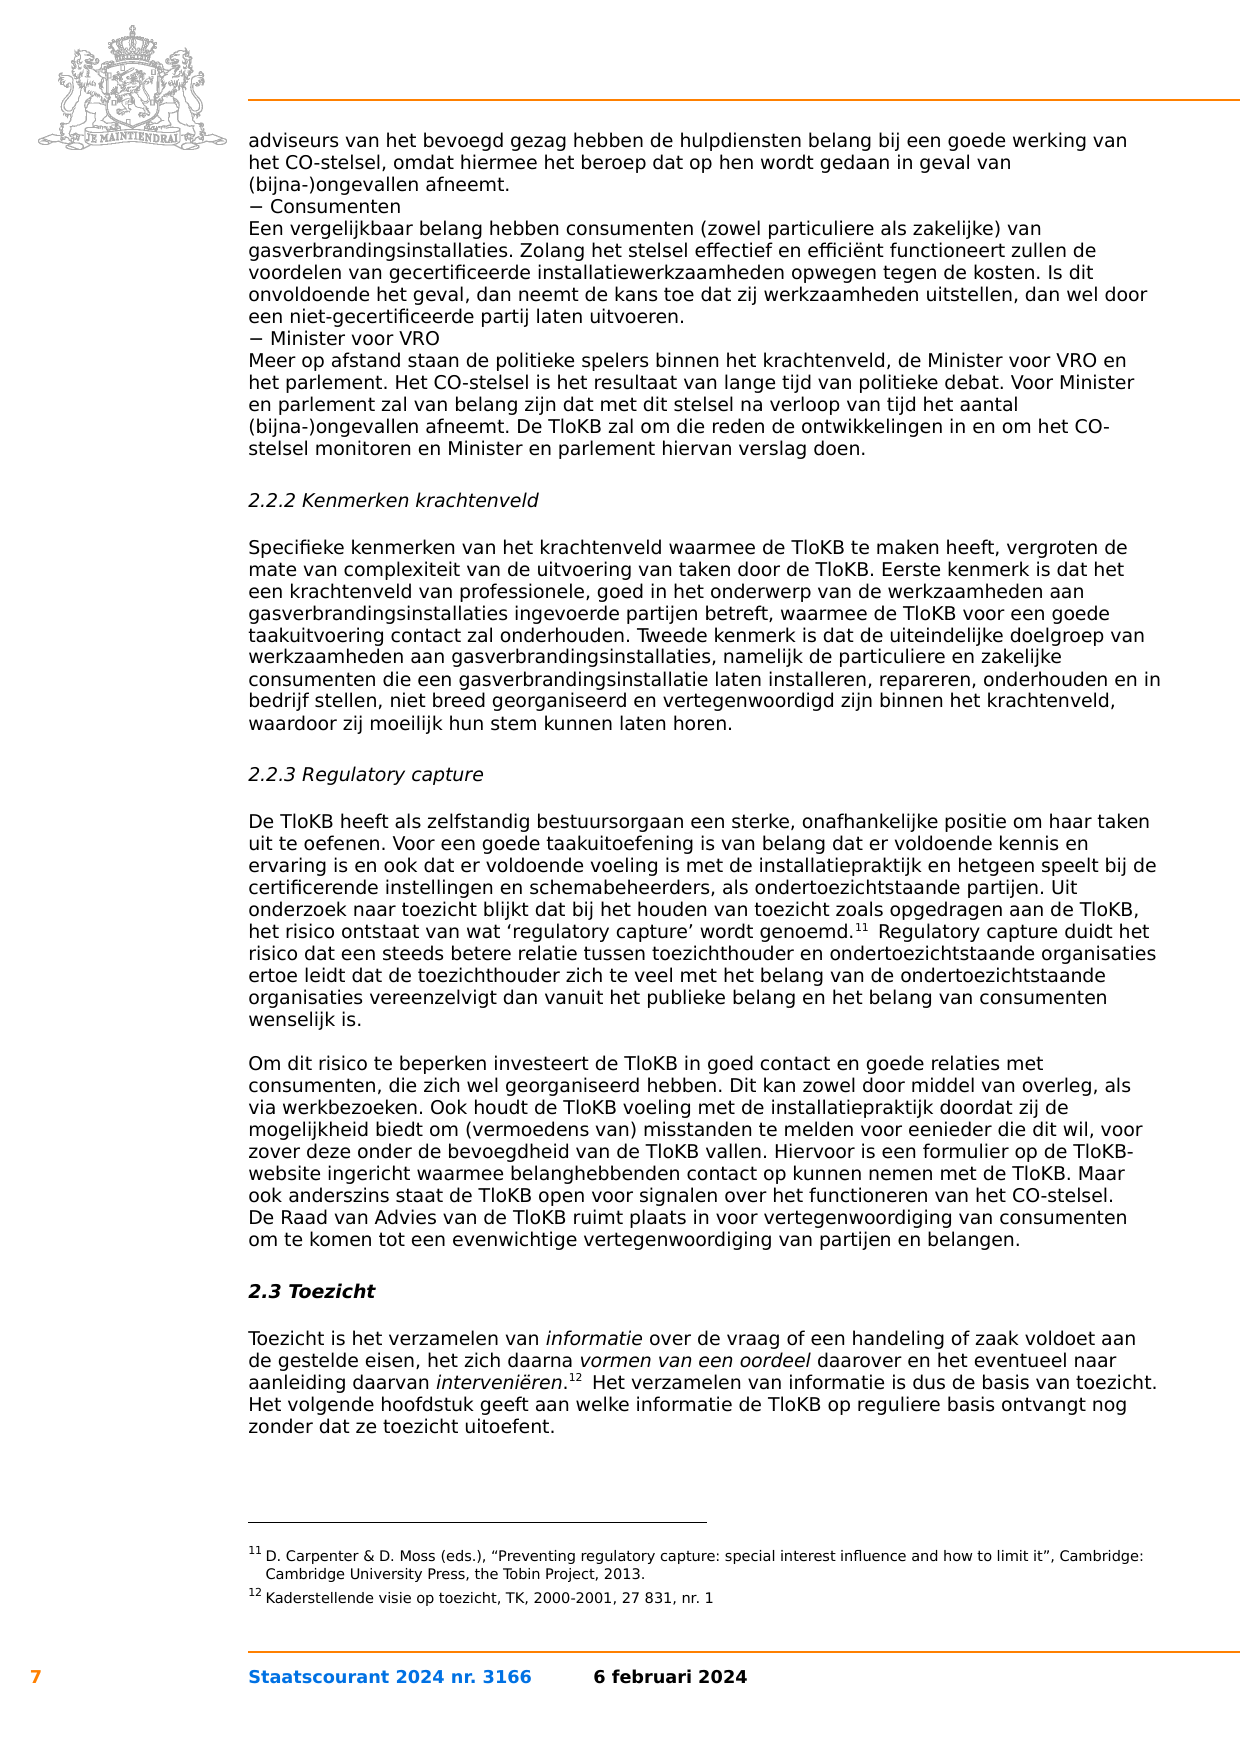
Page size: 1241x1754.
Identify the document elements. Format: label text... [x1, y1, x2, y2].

text Specifieke kenmerken van het krachtenveld waarmee de TloKB te maken heeft, vergroten de mate van complexiteit van de uitvoering van taken door de TloKB. Eerste kenmerk is dat het een krachtenveld van professionele, goed in het onderwerp van de werkzaamheden aan gasverbrandingsinstallaties ingevoerde partijen betreft, waarmee de TloKB voor een goede taakuitvoering contact zal onderhouden. Tweede kenmerk is dat de uiteindelijke doelgroep van werkzaamheden aan gasverbrandingsinstallaties, namelijk de particuliere en zakelijke consumenten die een gasverbrandingsinstallatie laten installeren, repareren, onderhouden en in bedrijf stellen, niet breed georganiseerd en vertegenwoordigd zijn binnen het krachtenveld, waardoor zij moeilijk hun stem kunnen laten horen. [248, 537, 1163, 734]
text Toezicht is het verzamelen van informatie over de vraag of een handeling of zaak voldoet aan de gestelde eisen, het zich daarna vormen van een oordeel daarover en het eventueel naar aanleiding daarvan interveniëren. Het verzamelen van informatie is dus de basis van toezicht. Het volgende hoofdstuk geeft aan welke informatie de TloKB op reguliere basis ontvangt nog zonder dat ze toezicht uitoefent. [248, 1328, 1163, 1438]
text − Minister voor VRO [248, 328, 1163, 350]
subtitle 2.3 Toezicht [248, 1281, 1163, 1303]
text D. Carpenter & D. Moss (eds.), “Preventing regulatory capture: special interest influence and how to limit it”, Cambridge: Cambridge University Press, the Tobin Project, 2013. [248, 1544, 1163, 1583]
text Een vergelijkbaar belang hebben consumenten (zowel particuliere als zakelijke) van gasverbrandingsinstallaties. Zolang het stelsel effectief en efficiënt functioneert zullen de voordelen van gecertificeerde installatiewerkzaamheden opwegen tegen de kosten. Is dit onvoldoende het geval, dan neemt de kans toe dat zij werkzaamheden uitstellen, dan wel door een niet-gecertificeerde partij laten uitvoeren. [248, 218, 1163, 328]
subtitle 2.2.2 Kenmerken krachtenveld [248, 489, 1163, 512]
text De TloKB heeft als zelfstandig bestuursorgaan een sterke, onafhankelijke positie om haar taken uit te oefenen. Voor een goede taakuitoefening is van belang dat er voldoende kennis en ervaring is en ook dat er voldoende voeling is met de installatiepraktijk en hetgeen speelt bij de certificerende instellingen en schemabeheerders, als ondertoezichtstaande partijen. Uit onderzoek naar toezicht blijkt dat bij het houden van toezicht zoals opgedragen aan de TloKB, het risico ontstaat van wat ‘regulatory capture’ wordt genoemd. Regulatory capture duidt het risico dat een steeds betere relatie tussen toezichthouder en ondertoezichtstaande organisaties ertoe leidt dat de toezichthouder zich te veel met het belang van de ondertoezichtstaande organisaties vereenzelvigt dan vanuit het publieke belang en het belang van consumenten wenselijk is. [248, 811, 1163, 1031]
text − Consumenten [248, 196, 1163, 218]
text Om dit risico te beperken investeert de TloKB in goed contact en goede relaties met consumenten, die zich wel georganiseerd hebben. Dit kan zowel door middel van overleg, als via werkbezoeken. Ook houdt de TloKB voeling met de installatiepraktijk doordat zij de mogelijkheid biedt om (vermoedens van) misstanden te melden voor eenieder die dit wil, voor zover deze onder de bevoegdheid van de TloKB vallen. Hiervoor is een formulier op de TloKB-website ingericht waarmee belanghebbenden contact op kunnen nemen met de TloKB. Maar ook anderszins staat de TloKB open voor signalen over het functioneren van het CO-stelsel. [248, 1053, 1163, 1207]
text Meer op afstand staan de politieke spelers binnen het krachtenveld, de Minister voor VRO en het parlement. Het CO-stelsel is het resultaat van lange tijd van politieke debat. Voor Minister en parlement zal van belang zijn dat met dit stelsel na verloop van tijd het aantal (bijna-)ongevallen afneemt. De TloKB zal om die reden de ontwikkelingen in en om het CO-stelsel monitoren en Minister en parlement hiervan verslag doen. [248, 350, 1163, 459]
picture [38, 25, 227, 150]
subtitle 2.2.3 Regulatory capture [248, 764, 1163, 786]
text De Raad van Advies van de TloKB ruimt plaats in voor vertegenwoordiging van consumenten om te komen tot een evenwichtige vertegenwoordiging van partijen en belangen. [248, 1207, 1163, 1251]
text Kaderstellende visie op toezicht, TK, 2000-2001, 27 831, nr. 1 [248, 1586, 1163, 1608]
text adviseurs van het bevoegd gezag hebben de hulpdiensten belang bij een goede werking van het CO-stelsel, omdat hiermee het beroep dat op hen wordt gedaan in geval van (bijna-)ongevallen afneemt. [248, 130, 1163, 196]
